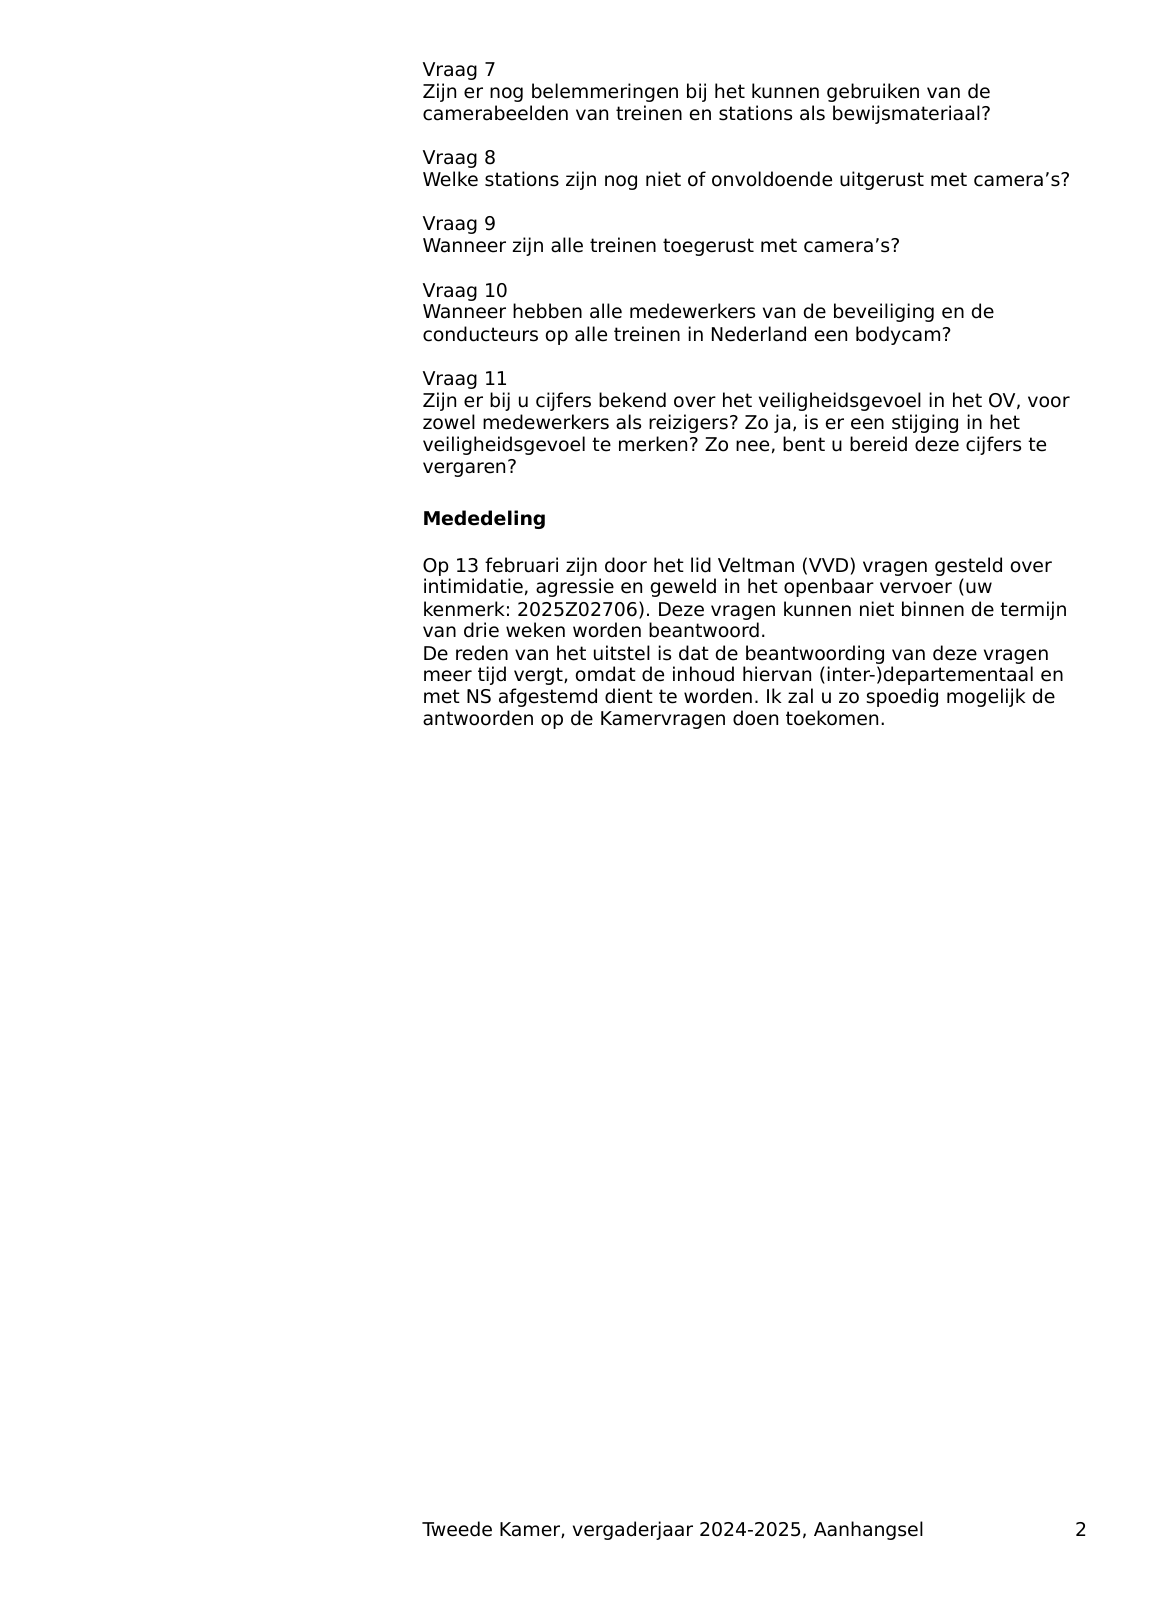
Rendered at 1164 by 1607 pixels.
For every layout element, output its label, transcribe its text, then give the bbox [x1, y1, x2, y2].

text Vraag 7 [422, 59, 1087, 81]
text Wanneer zijn alle treinen toegerust met camera’s? [422, 235, 1087, 257]
text Vraag 11 [422, 368, 1087, 389]
text Welke stations zijn nog niet of onvoldoende uitgerust met camera’s? [422, 169, 1087, 191]
text Vraag 9 [422, 213, 1087, 235]
text De reden van het uitstel is dat de beantwoording van deze vragen meer tijd vergt, omdat de inhoud hiervan (inter-)departementaal en met NS afgestemd dient te worden. Ik zal u zo spoedig mogelijk de antwoorden op de Kamervragen doen toekomen. [422, 642, 1087, 730]
text Zijn er nog belemmeringen bij het kunnen gebruiken van de camerabeelden van treinen en stations als bewijsmateriaal? [422, 81, 1087, 125]
text Op 13 februari zijn door het lid Veltman (VVD) vragen gesteld over intimidatie, agressie en geweld in het openbaar vervoer (uw kenmerk: 2025Z02706). Deze vragen kunnen niet binnen de termijn van drie weken worden beantwoord. [422, 554, 1087, 642]
text Zijn er bij u cijfers bekend over het veiligheidsgevoel in het OV, voor zowel medewerkers als reizigers? Zo ja, is er een stijging in het veiligheidsgevoel te merken? Zo nee, bent u bereid deze cijfers te vergaren? [422, 389, 1087, 477]
text Wanneer hebben alle medewerkers van de beveiliging en de conducteurs op alle treinen in Nederland een bodycam? [422, 301, 1087, 345]
text Vraag 10 [422, 279, 1087, 301]
text Vraag 8 [422, 147, 1087, 169]
subtitle Mededeling [422, 507, 1087, 529]
